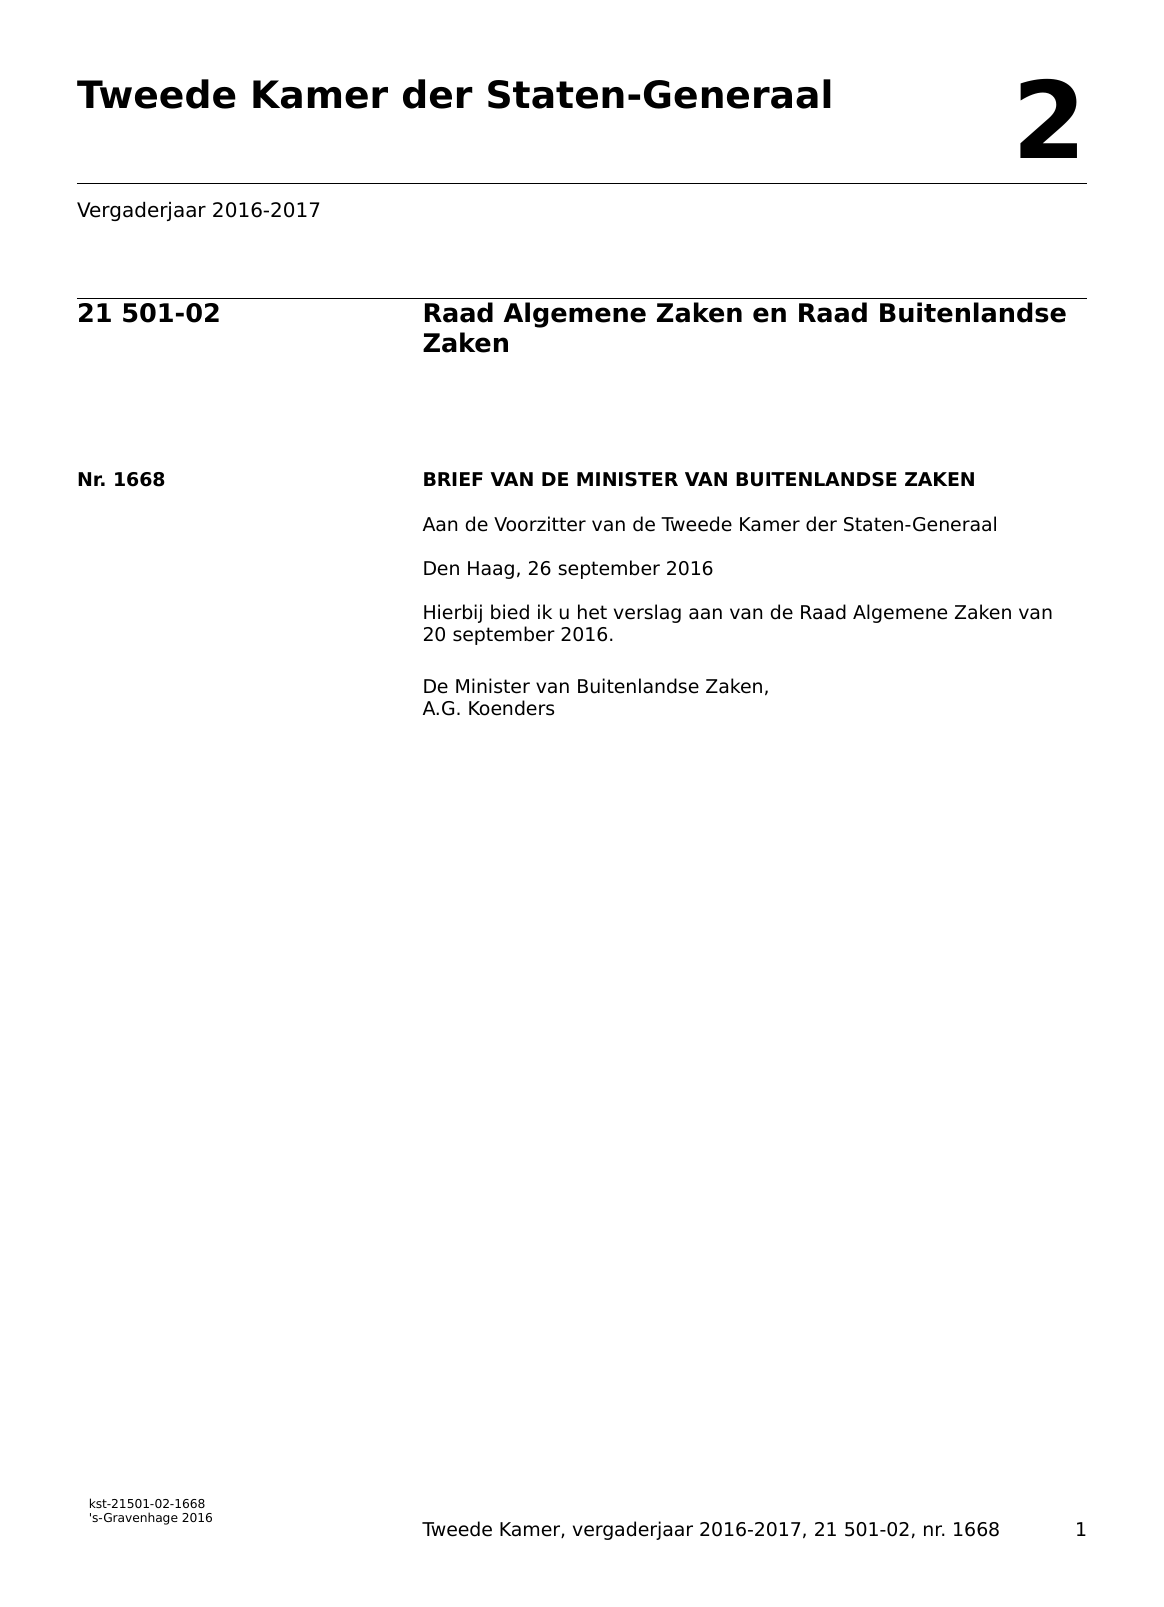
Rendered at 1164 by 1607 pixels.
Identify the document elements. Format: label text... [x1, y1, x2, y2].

subtitle Nr. 1668 BRIEF VAN DE MINISTER VAN BUITENLANDSE ZAKEN [77, 469, 1087, 491]
table_header 2 [886, 59, 1087, 183]
table_header Tweede Kamer der Staten-Generaal [77, 59, 886, 183]
text 's-Gravenhage 2016 [88, 1511, 323, 1525]
table_cell Vergaderjaar 2016-2017 [77, 184, 1087, 298]
text kst-21501-02-1668 [88, 1497, 323, 1511]
subtitle 21 501-02 Raad Algemene Zaken en Raad Buitenlandse Zaken [77, 299, 1087, 358]
text Aan de Voorzitter van de Tweede Kamer der Staten-Generaal [422, 513, 1087, 536]
text Hierbij bied ik u het verslag aan van de Raad Algemene Zaken van [422, 602, 1087, 624]
text Den Haag, 26 september 2016 [422, 558, 1087, 580]
text De Minister van Buitenlandse Zaken, A.G. Koenders [422, 676, 1087, 720]
text 20 september 2016. [422, 624, 1087, 646]
